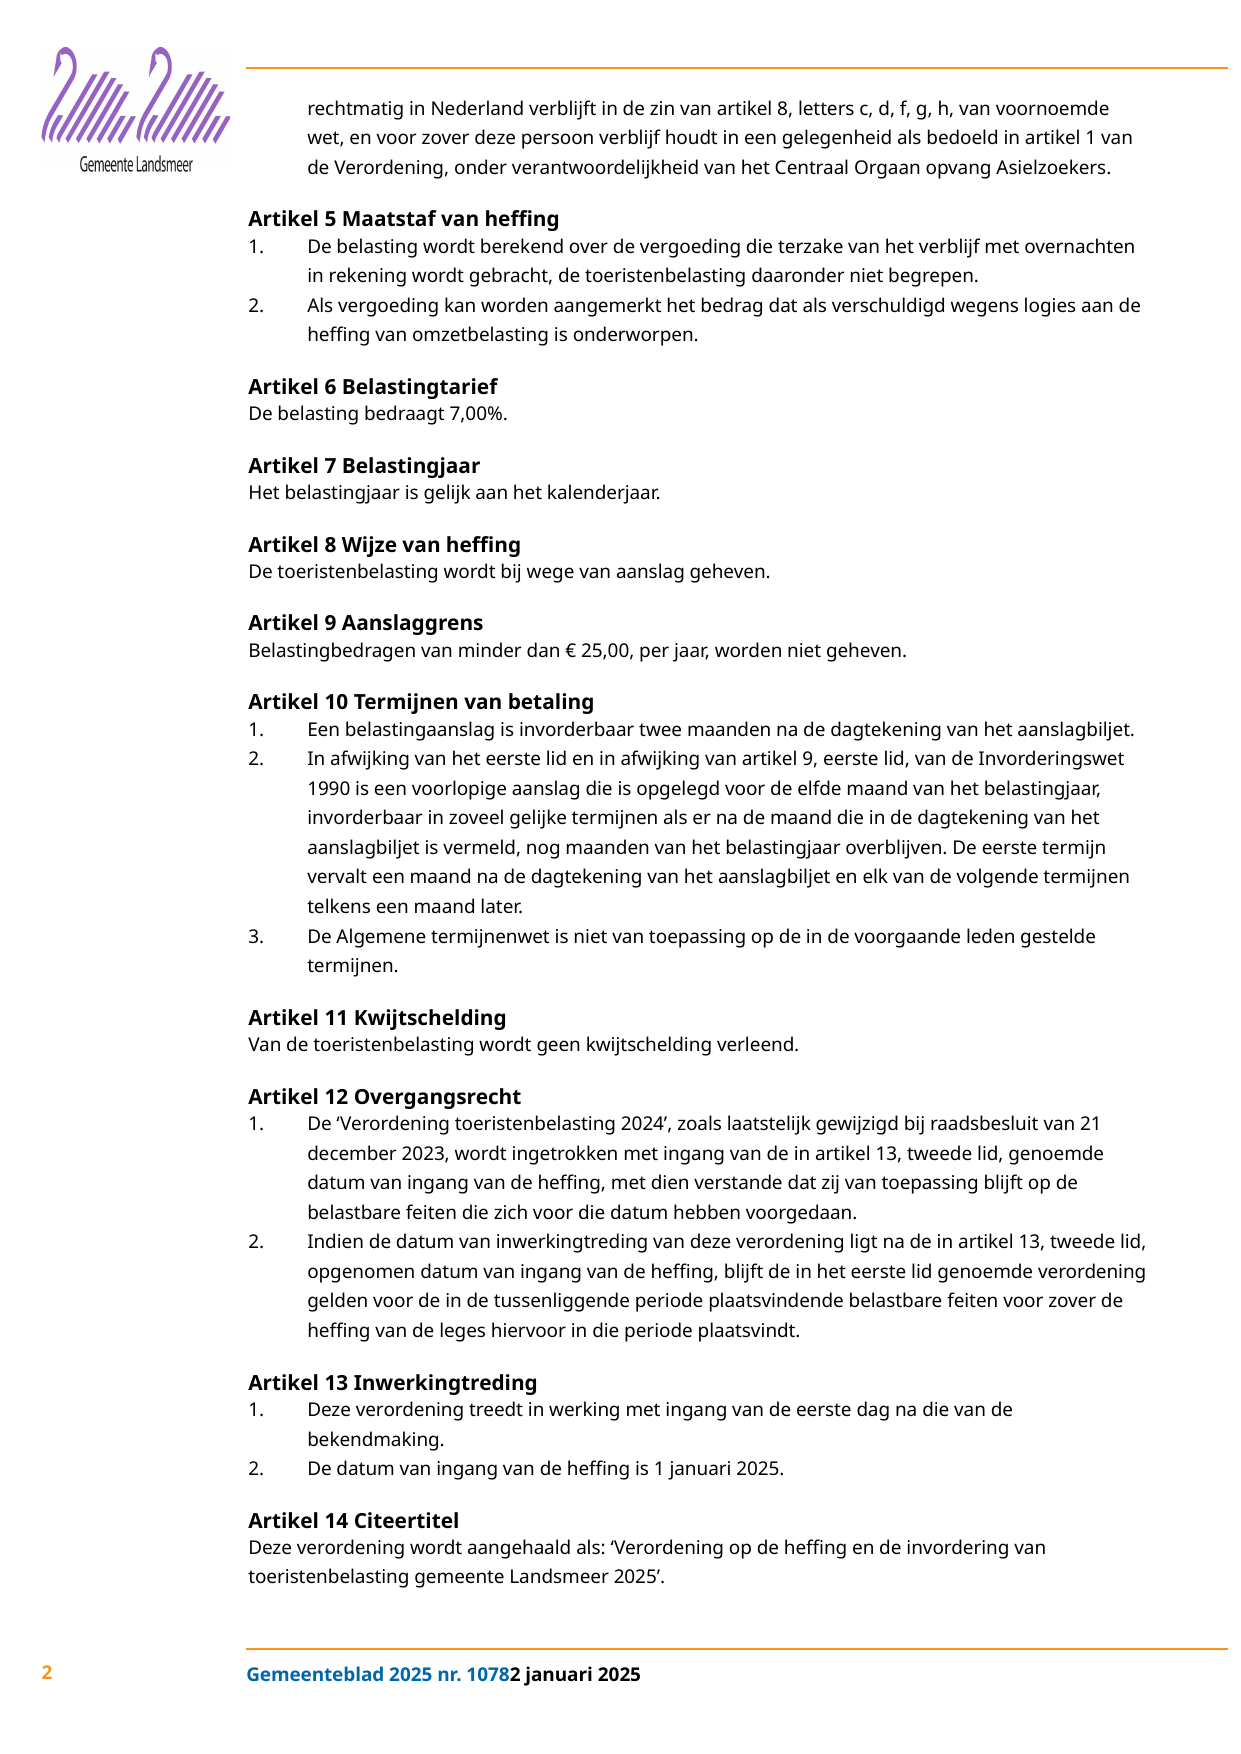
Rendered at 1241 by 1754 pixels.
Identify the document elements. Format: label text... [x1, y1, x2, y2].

list Als vergoeding kan worden aangemerkt het bedrag dat als verschuldigd wegens logies aan de heffing van omzetbelasting is onderworpen. [248, 292, 1152, 347]
text Artikel 12 Overgangsrecht [248, 1082, 1152, 1110]
text Artikel 8 Wijze van heffing [248, 530, 1152, 558]
list De ‘Verordening toeristenbelasting 2024’, zoals laatstelijk gewijzigd bij raadsbesluit van 21 december 2023, wordt ingetrokken met ingang van de in artikel 13, tweede lid, genoemde datum van ingang van de heffing, met dien verstande dat zij van toepassing blijft op de belastbare feiten die zich voor die datum hebben voorgedaan. [248, 1110, 1152, 1225]
text Van de toeristenbelasting wordt geen kwijtschelding verleend. [248, 1031, 1152, 1057]
picture [41, 47, 231, 172]
text Artikel 13 Inwerkingtreding [248, 1368, 1152, 1396]
list Deze verordening treedt in werking met ingang van de eerste dag na die van de bekendmaking. [248, 1396, 1152, 1451]
list De datum van ingang van de heffing is 1 januari 2025. [248, 1455, 1152, 1481]
text Artikel 9 Aanslaggrens [248, 608, 1152, 637]
list Een belastingaanslag is invorderbaar twee maanden na de dagtekening van het aanslagbiljet. [248, 716, 1152, 742]
list In afwijking van het eerste lid en in afwijking van artikel 9, eerste lid, van de Invorderingswet 1990 is een voorlopige aanslag die is opgelegd voor de elfde maand van het belastingjaar, invorderbaar in zoveel gelijke termijnen als er na de maand die in de dagtekening van het aanslagbiljet is vermeld, nog maanden van het belastingjaar overblijven. De eerste termijn vervalt een maand na de dagtekening van het aanslagbiljet en elk van de volgende termijnen telkens een maand later. [248, 745, 1152, 919]
text Artikel 10 Termijnen van betaling [248, 687, 1152, 716]
text Deze verordening wordt aangehaald als: ‘Verordening op de heffing en de invordering van toeristenbelasting gemeente Landsmeer 2025’. [248, 1534, 1152, 1589]
text Artikel 14 Citeertitel [248, 1506, 1152, 1534]
text De toeristenbelasting wordt bij wege van aanslag geheven. [248, 558, 1152, 584]
list rechtmatig in Nederland verblijft in de zin van artikel 8, letters c, d, f, g, h, van voornoemde wet, en voor zover deze persoon verblijf houdt in een gelegenheid als bedoeld in artikel 1 van de Verordening, onder verantwoordelijkheid van het Centraal Orgaan opvang Asielzoekers. [248, 95, 1152, 180]
list De Algemene termijnenwet is niet van toepassing op de in de voorgaande leden gestelde termijnen. [248, 923, 1152, 978]
list Indien de datum van inwerkingtreding van deze verordening ligt na de in artikel 13, tweede lid, opgenomen datum van ingang van de heffing, blijft de in het eerste lid genoemde verordening gelden voor de in de tussenliggende periode plaatsvindende belastbare feiten voor zover de heffing van de leges hiervoor in die periode plaatsvindt. [248, 1228, 1152, 1343]
list De belasting wordt berekend over de vergoeding die terzake van het verblijf met overnachten in rekening wordt gebracht, de toeristenbelasting daaronder niet begrepen. [248, 233, 1152, 288]
text De belasting bedraagt 7,00%. [248, 400, 1152, 426]
text Belastingbedragen van minder dan € 25,00, per jaar, worden niet geheven. [248, 637, 1152, 663]
text Artikel 6 Belastingtarief [248, 372, 1152, 400]
text Artikel 7 Belastingjaar [248, 451, 1152, 479]
text Artikel 5 Maatstaf van heffing [248, 204, 1152, 233]
text Het belastingjaar is gelijk aan het kalenderjaar. [248, 479, 1152, 505]
text Artikel 11 Kwijtschelding [248, 1003, 1152, 1031]
